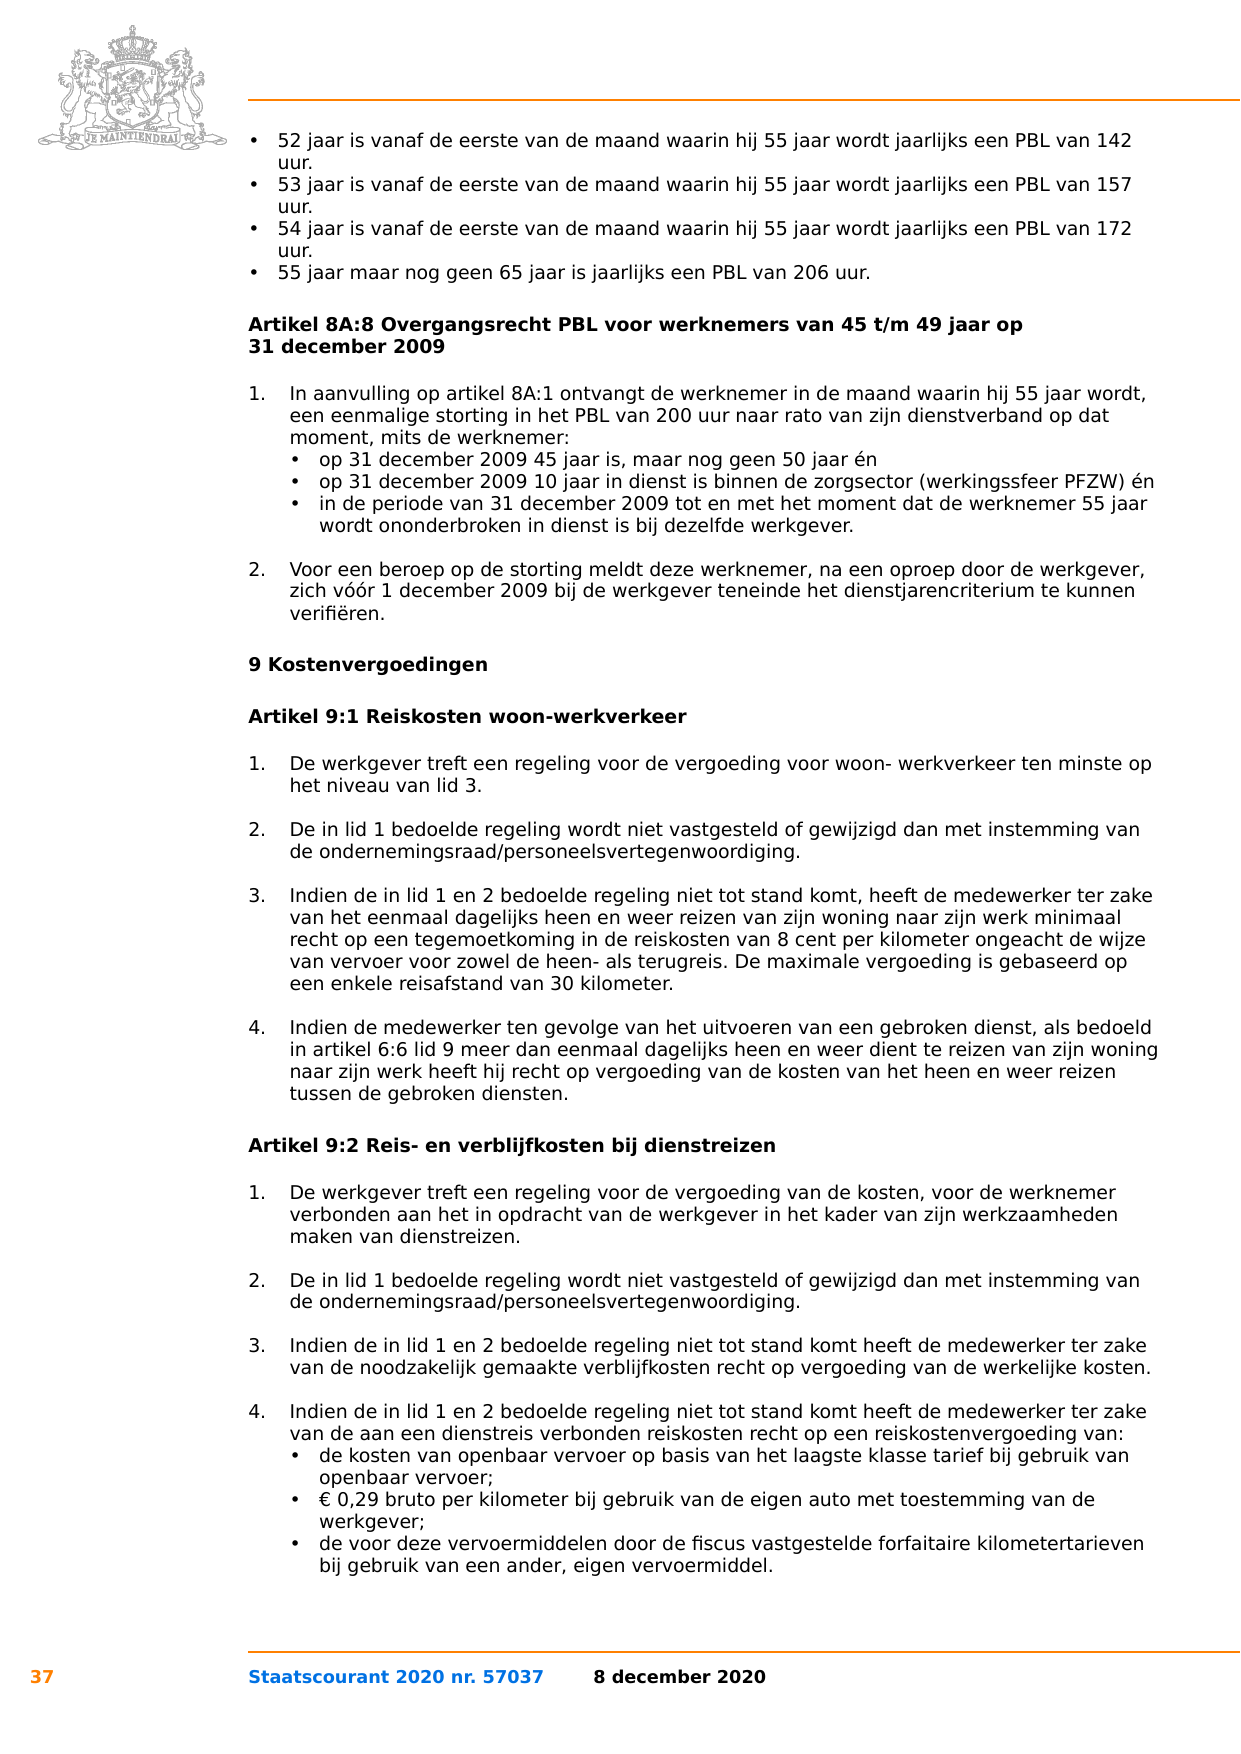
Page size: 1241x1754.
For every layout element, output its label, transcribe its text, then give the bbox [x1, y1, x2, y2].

text 3. Indien de in lid 1 en 2 bedoelde regeling niet tot stand komt heeft de medewerker ter zake van de noodzakelijk gemaakte verblijfkosten recht op vergoeding van de werkelijke kosten. [248, 1335, 1163, 1379]
text • 55 jaar maar nog geen 65 jaar is jaarlijks een PBL van 206 uur. [248, 262, 1163, 284]
text • de kosten van openbaar vervoer op basis van het laagste klasse tarief bij gebruik van openbaar vervoer; [289, 1445, 1163, 1489]
text 2. De in lid 1 bedoelde regeling wordt niet vastgesteld of gewijzigd dan met instemming van de ondernemingsraad/personeelsvertegenwoordiging. [248, 819, 1163, 863]
text • 52 jaar is vanaf de eerste van de maand waarin hij 55 jaar wordt jaarlijks een PBL van 142 uur. [248, 130, 1163, 174]
subtitle Artikel 9:2 Reis- en verblijfkosten bij dienstreizen [248, 1135, 1163, 1157]
subtitle Artikel 8A:8 Overgangsrecht PBL voor werknemers van 45 t/m 49 jaar op 31 december 2009 [248, 314, 1163, 358]
text • € 0,29 bruto per kilometer bij gebruik van de eigen auto met toestemming van de werkgever; [289, 1489, 1163, 1533]
text • op 31 december 2009 10 jaar in dienst is binnen de zorgsector (werkingssfeer PFZW) én [289, 471, 1163, 493]
text 3. Indien de in lid 1 en 2 bedoelde regeling niet tot stand komt, heeft de medewerker ter zake van het eenmaal dagelijks heen en weer reizen van zijn woning naar zijn werk minimaal recht op een tegemoetkoming in de reiskosten van 8 cent per kilometer ongeacht de wijze van vervoer voor zowel de heen- als terugreis. De maximale vergoeding is gebaseerd op een enkele reisafstand van 30 kilometer. [248, 885, 1163, 995]
text 2. De in lid 1 bedoelde regeling wordt niet vastgesteld of gewijzigd dan met instemming van de ondernemingsraad/personeelsvertegenwoordiging. [248, 1269, 1163, 1313]
text • 53 jaar is vanaf de eerste van de maand waarin hij 55 jaar wordt jaarlijks een PBL van 157 uur. [248, 174, 1163, 218]
subtitle 9 Kostenvergoedingen [248, 654, 1163, 676]
text • in de periode van 31 december 2009 tot en met het moment dat de werknemer 55 jaar wordt ononderbroken in dienst is bij dezelfde werkgever. [289, 493, 1163, 537]
text 1. De werkgever treft een regeling voor de vergoeding voor woon- werkverkeer ten minste op het niveau van lid 3. [248, 753, 1163, 797]
subtitle Artikel 9:1 Reiskosten woon-werkverkeer [248, 706, 1163, 728]
text 4. Indien de in lid 1 en 2 bedoelde regeling niet tot stand komt heeft de medewerker ter zake van de aan een dienstreis verbonden reiskosten recht op een reiskostenvergoeding van: [248, 1401, 1163, 1445]
text 1. De werkgever treft een regeling voor de vergoeding van de kosten, voor de werknemer verbonden aan het in opdracht van de werkgever in het kader van zijn werkzaamheden maken van dienstreizen. [248, 1182, 1163, 1248]
text • op 31 december 2009 45 jaar is, maar nog geen 50 jaar én [289, 449, 1163, 471]
text 4. Indien de medewerker ten gevolge van het uitvoeren van een gebroken dienst, als bedoeld in artikel 6:6 lid 9 meer dan eenmaal dagelijks heen en weer dient te reizen van zijn woning naar zijn werk heeft hij recht op vergoeding van de kosten van het heen en weer reizen tussen de gebroken diensten. [248, 1017, 1163, 1105]
picture [38, 25, 227, 150]
text 1. In aanvulling op artikel 8A:1 ontvangt de werknemer in de maand waarin hij 55 jaar wordt, een eenmalige storting in het PBL van 200 uur naar rato van zijn dienstverband op dat moment, mits de werknemer: [248, 383, 1163, 449]
text 2. Voor een beroep op de storting meldt deze werknemer, na een oproep door de werkgever, zich vóór 1 december 2009 bij de werkgever teneinde het dienstjarencriterium te kunnen verifiëren. [248, 558, 1163, 624]
text • de voor deze vervoermiddelen door de fiscus vastgestelde forfaitaire kilometertarieven bij gebruik van een ander, eigen vervoermiddel. [289, 1533, 1163, 1577]
text • 54 jaar is vanaf de eerste van de maand waarin hij 55 jaar wordt jaarlijks een PBL van 172 uur. [248, 218, 1163, 262]
